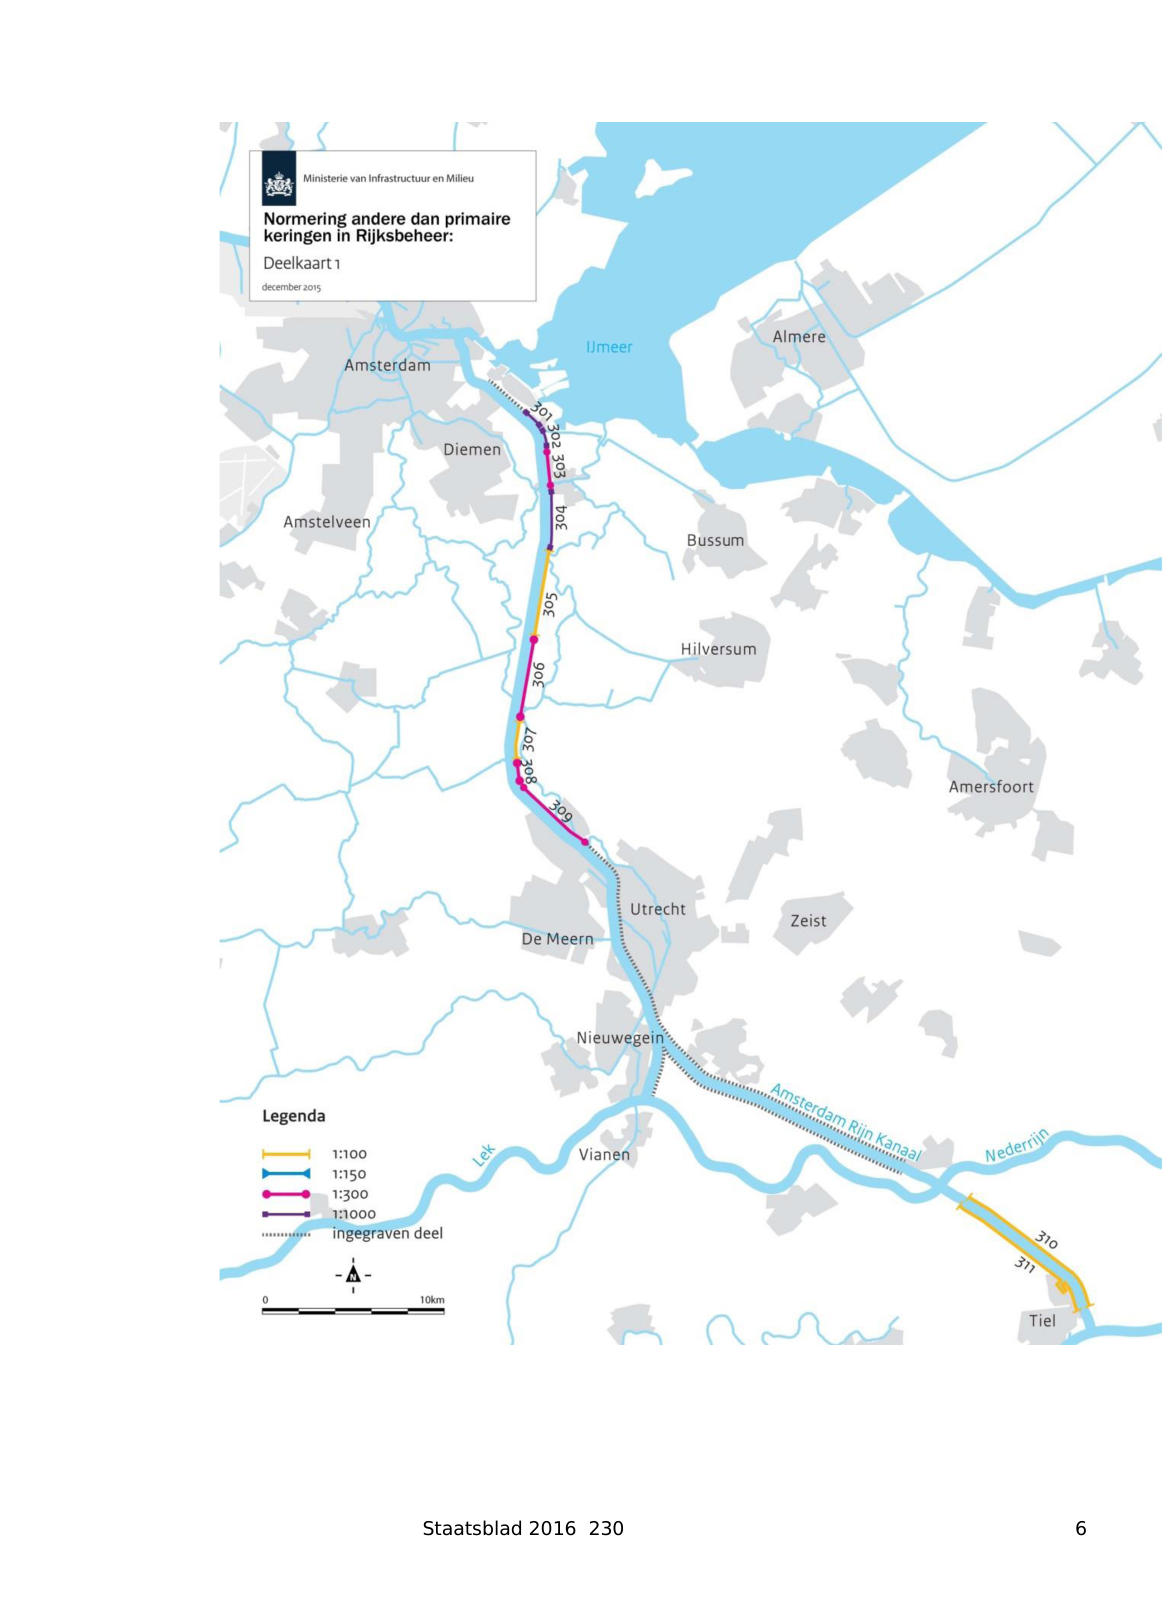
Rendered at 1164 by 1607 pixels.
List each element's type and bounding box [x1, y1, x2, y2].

picture [218, 122, 1164, 1345]
